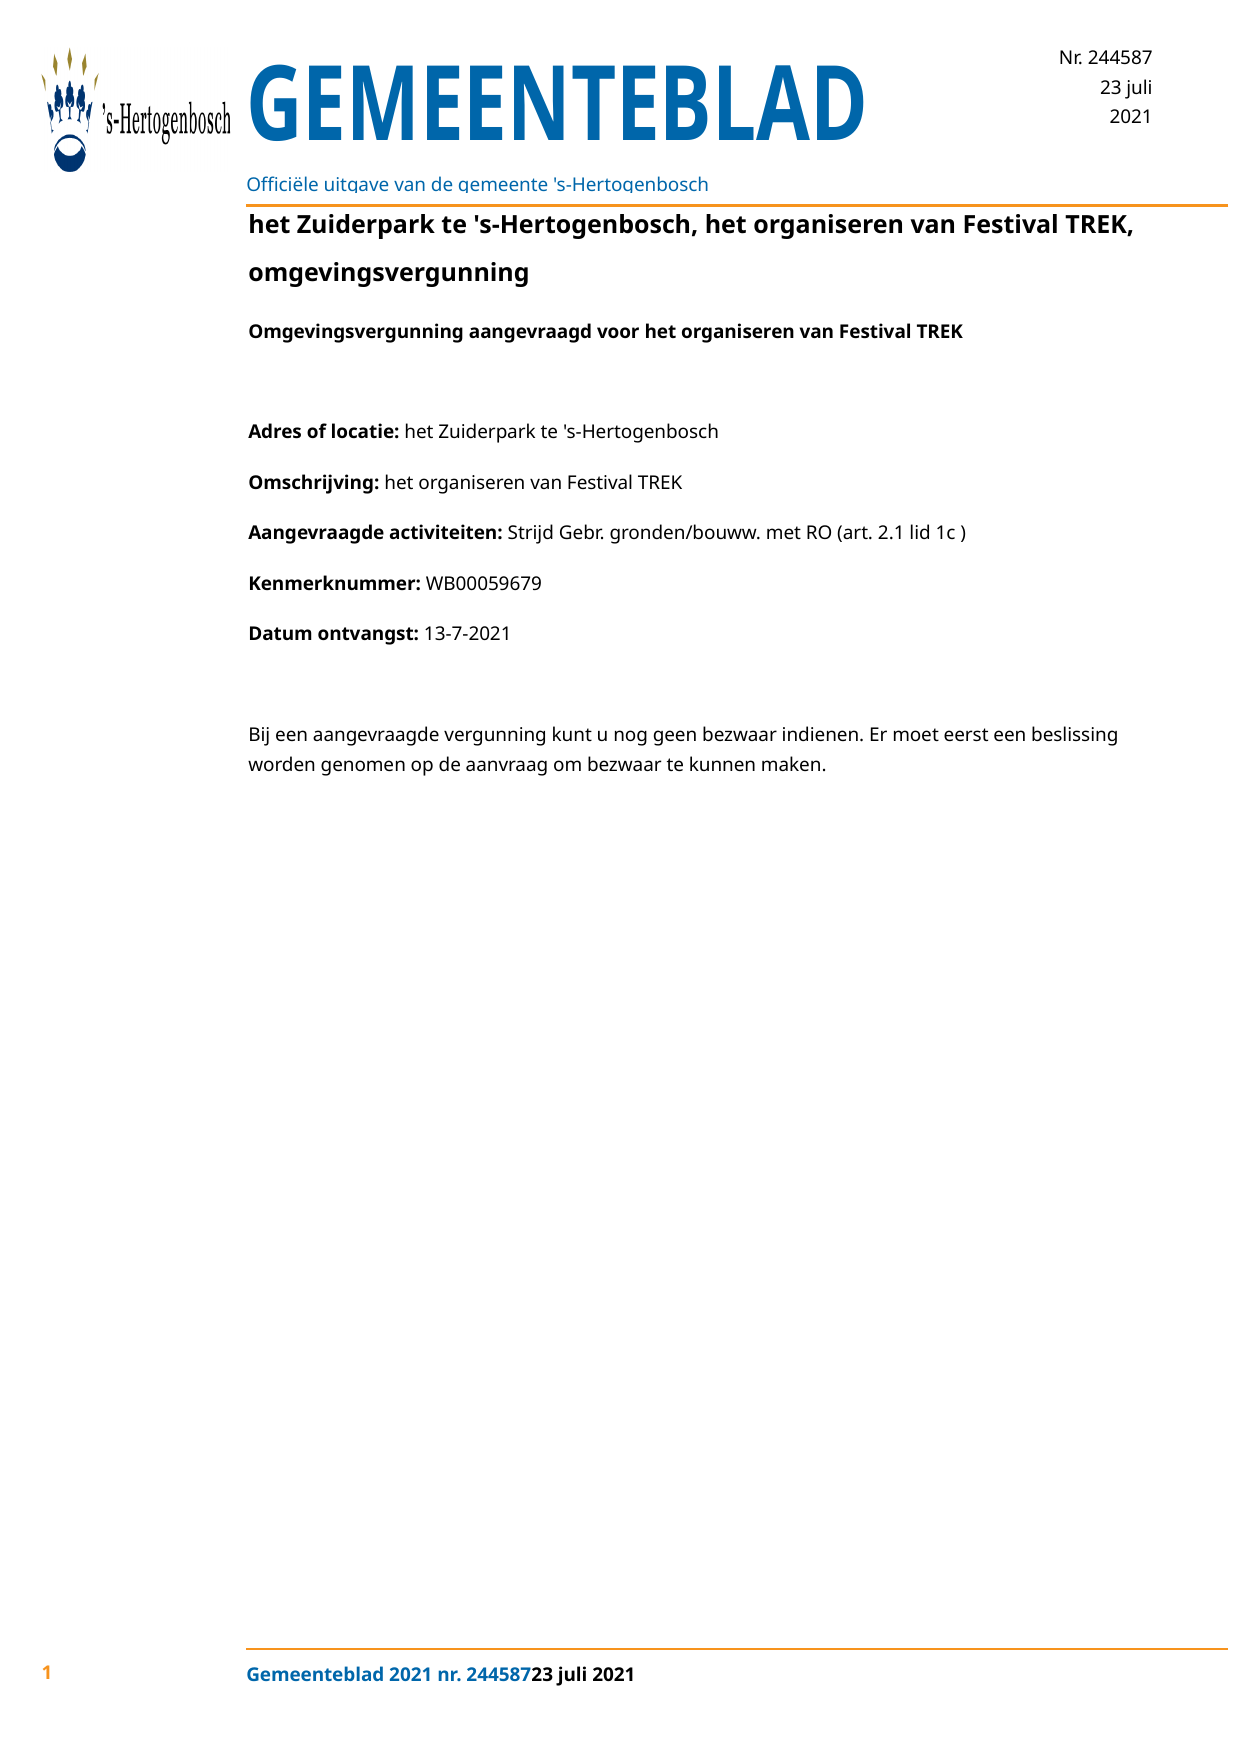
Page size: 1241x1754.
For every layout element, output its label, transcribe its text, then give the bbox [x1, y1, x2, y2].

text Omgevingsvergunning aangevraagd voor het organiseren van Festival TREK [248, 318, 1152, 344]
text Omschrijving: het organiseren van Festival TREK [248, 469, 1152, 495]
text het Zuiderpark te 's-Hertogenbosch, het organiseren van Festival TREK, omgevingsvergunning [248, 207, 1152, 288]
text Kenmerknummer: WB00059679 [248, 570, 1152, 596]
picture [41, 47, 231, 172]
text Adres of locatie: het Zuiderpark te 's-Hertogenbosch [248, 419, 1152, 444]
text Bij een aangevraagde vergunning kunt u nog geen bezwaar indienen. Er moet eerst een beslissing worden genomen op de aanvraag om bezwaar te kunnen maken. [248, 721, 1152, 777]
text Datum ontvangst: 13-7-2021 [248, 620, 1152, 646]
text Aangevraagde activiteiten: Strijd Gebr. gronden/bouww. met RO (art. 2.1 lid 1c ) [248, 519, 1152, 545]
